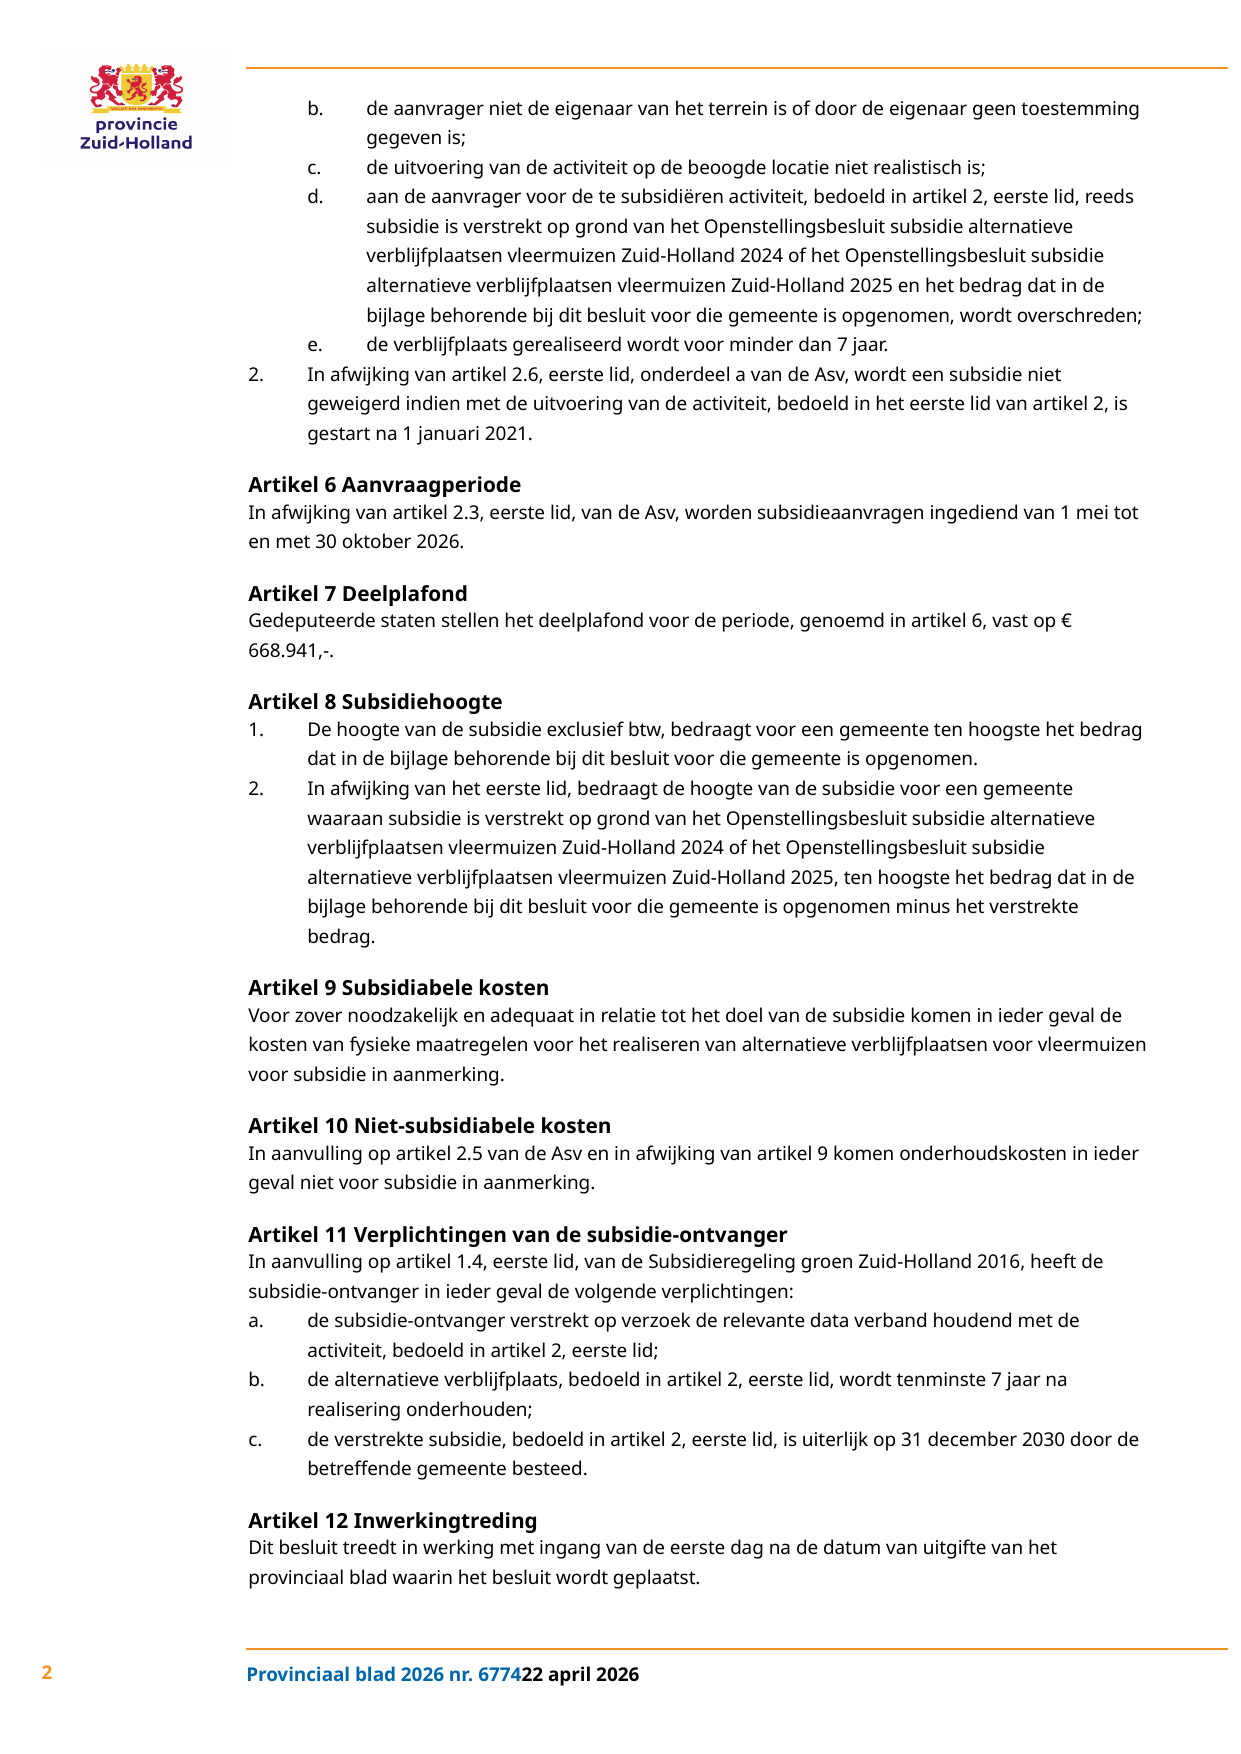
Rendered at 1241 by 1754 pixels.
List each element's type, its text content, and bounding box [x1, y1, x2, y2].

text Artikel 7 Deelplafond [248, 579, 1152, 607]
list de aanvrager niet de eigenaar van het terrein is of door de eigenaar geen toestemming gegeven is; [307, 95, 1152, 150]
text In aanvulling op artikel 2.5 van de Asv en in afwijking van artikel 9 komen onderhoudskosten in ieder geval niet voor subsidie in aanmerking. [248, 1140, 1152, 1195]
text Artikel 6 Aanvraagperiode [248, 471, 1152, 499]
text Dit besluit treedt in werking met ingang van de eerste dag na de datum van uitgifte van het provinciaal blad waarin het besluit wordt geplaatst. [248, 1534, 1152, 1589]
text Artikel 11 Verplichtingen van de subsidie-ontvanger [248, 1220, 1152, 1248]
text Artikel 12 Inwerkingtreding [248, 1506, 1152, 1534]
list de subsidie-ontvanger verstrekt op verzoek de relevante data verband houdend met de activiteit, bedoeld in artikel 2, eerste lid; [248, 1307, 1152, 1363]
picture [41, 47, 231, 172]
list In afwijking van artikel 2.6, eerste lid, onderdeel a van de Asv, wordt een subsidie niet geweigerd indien met de uitvoering van de activiteit, bedoeld in het eerste lid van artikel 2, is gestart na 1 januari 2021. [248, 361, 1152, 446]
text Gedeputeerde staten stellen het deelplafond voor de periode, genoemd in artikel 6, vast op € 668.941,-. [248, 607, 1152, 663]
list de uitvoering van de activiteit op de beoogde locatie niet realistisch is; [307, 154, 1152, 180]
list de alternatieve verblijfplaats, bedoeld in artikel 2, eerste lid, wordt tenminste 7 jaar na realisering onderhouden; [248, 1367, 1152, 1422]
text Artikel 8 Subsidiehoogte [248, 687, 1152, 716]
text In afwijking van artikel 2.3, eerste lid, van de Asv, worden subsidieaanvragen ingediend van 1 mei tot en met 30 oktober 2026. [248, 499, 1152, 554]
list de verblijfplaats gerealiseerd wordt voor minder dan 7 jaar. [307, 331, 1152, 357]
text Artikel 9 Subsidiabele kosten [248, 973, 1152, 1002]
list In afwijking van het eerste lid, bedraagt de hoogte van de subsidie voor een gemeente waaraan subsidie is verstrekt op grond van het Openstellingsbesluit subsidie alternatieve verblijfplaatsen vleermuizen Zuid-Holland 2024 of het Openstellingsbesluit subsidie alternatieve verblijfplaatsen vleermuizen Zuid-Holland 2025, ten hoogste het bedrag dat in de bijlage behorende bij dit besluit voor die gemeente is opgenomen minus het verstrekte bedrag. [248, 775, 1152, 949]
list aan de aanvrager voor de te subsidiëren activiteit, bedoeld in artikel 2, eerste lid, reeds subsidie is verstrekt op grond van het Openstellingsbesluit subsidie alternatieve verblijfplaatsen vleermuizen Zuid-Holland 2024 of het Openstellingsbesluit subsidie alternatieve verblijfplaatsen vleermuizen Zuid-Holland 2025 en het bedrag dat in de bijlage behorende bij dit besluit voor die gemeente is opgenomen, wordt overschreden; [307, 183, 1152, 328]
text Artikel 10 Niet-subsidiabele kosten [248, 1111, 1152, 1140]
text Voor zover noodzakelijk en adequaat in relatie tot het doel van de subsidie komen in ieder geval de kosten van fysieke maatregelen voor het realiseren van alternatieve verblijfplaatsen voor vleermuizen voor subsidie in aanmerking. [248, 1002, 1152, 1087]
text In aanvulling op artikel 1.4, eerste lid, van de Subsidieregeling groen Zuid-Holland 2016, heeft de subsidie-ontvanger in ieder geval de volgende verplichtingen: [248, 1248, 1152, 1304]
list de verstrekte subsidie, bedoeld in artikel 2, eerste lid, is uiterlijk op 31 december 2030 door de betreffende gemeente besteed. [248, 1426, 1152, 1481]
list De hoogte van de subsidie exclusief btw, bedraagt voor een gemeente ten hoogste het bedrag dat in de bijlage behorende bij dit besluit voor die gemeente is opgenomen. [248, 716, 1152, 771]
